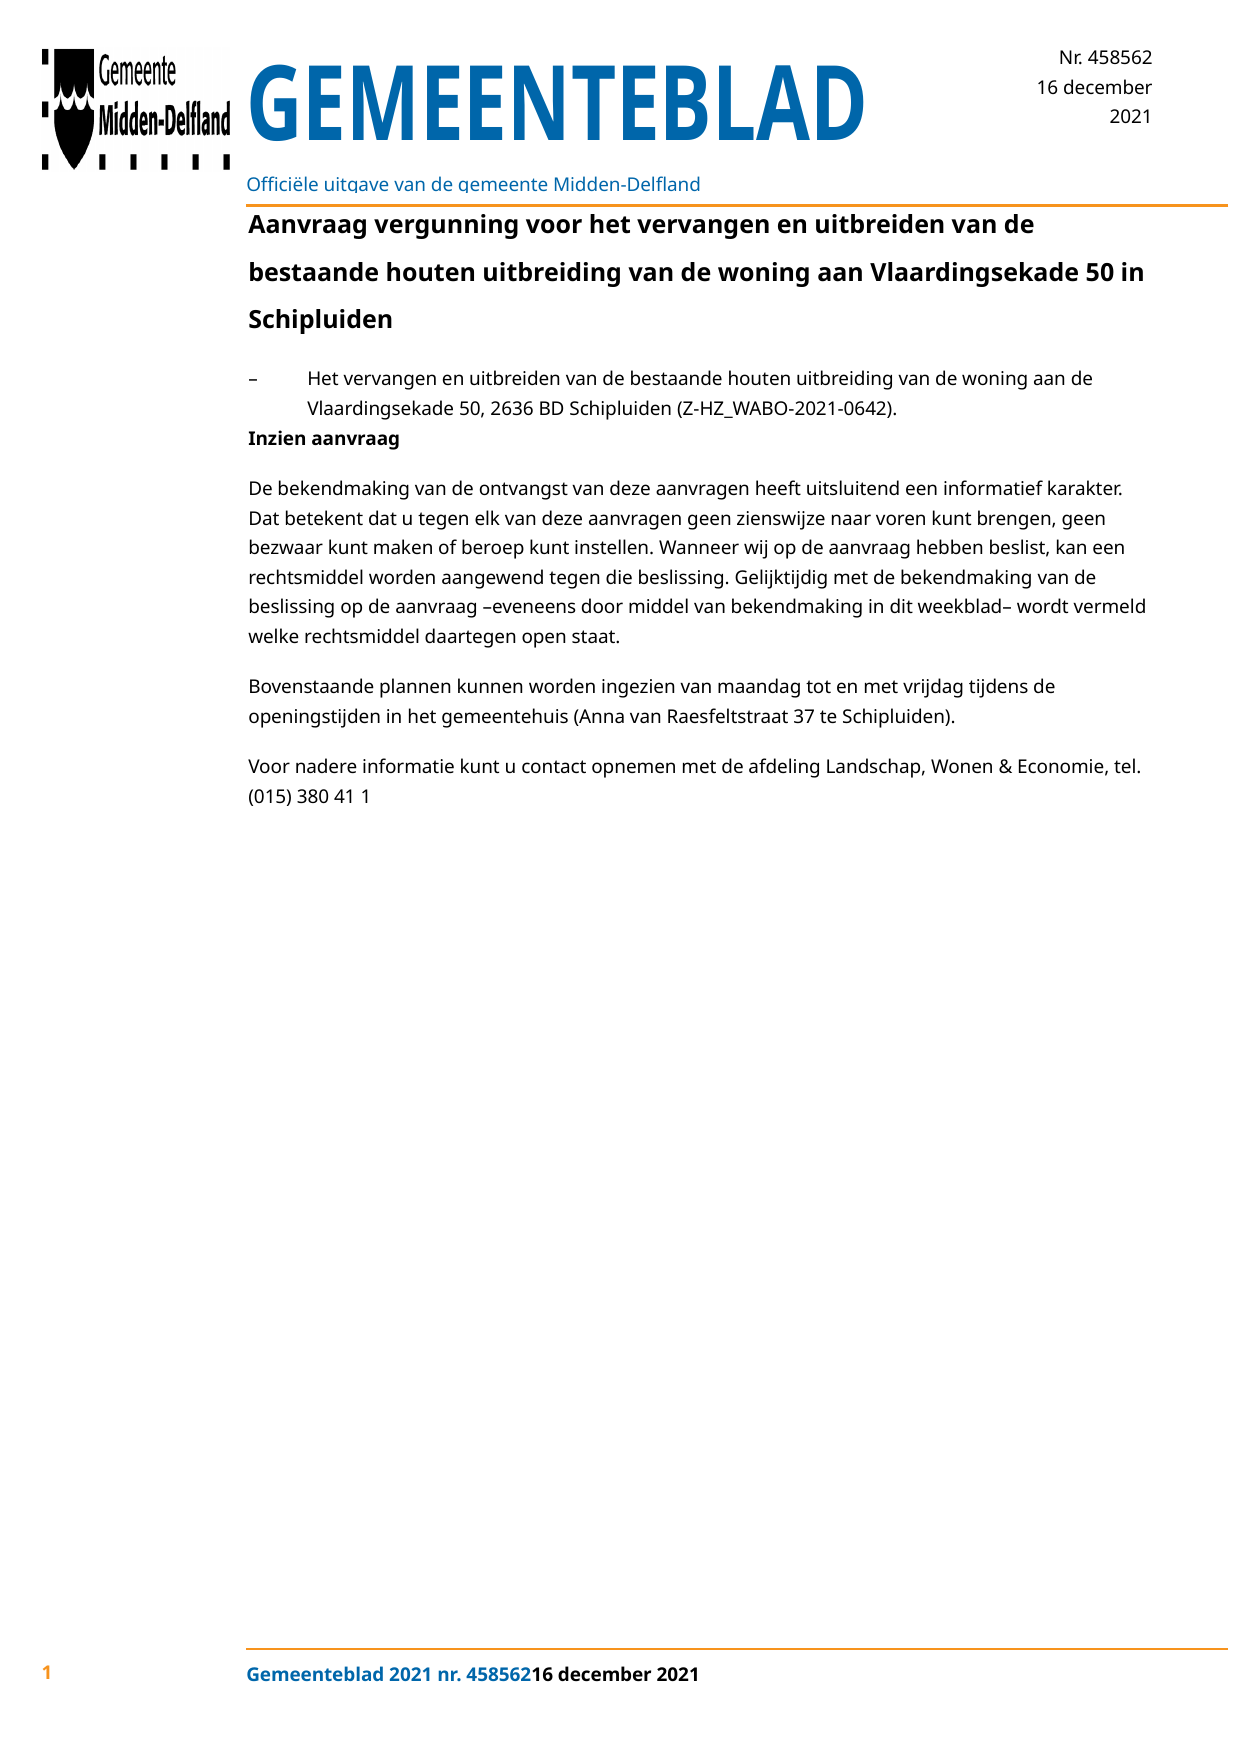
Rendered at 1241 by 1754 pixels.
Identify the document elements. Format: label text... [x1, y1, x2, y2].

text Voor nadere informatie kunt u contact opnemen met de afdeling Landschap, Wonen & Economie, tel. (015) 380 41 1 [248, 753, 1152, 809]
picture [41, 47, 231, 172]
text Aanvraag vergunning voor het vervangen en uitbreiden van de bestaande houten uitbreiding van de woning aan Vlaardingsekade 50 in Schipluiden [248, 207, 1152, 336]
text De bekendmaking van de ontvangst van deze aanvragen heeft uitsluitend een informatief karakter. Dat betekent dat u tegen elk van deze aanvragen geen zienswijze naar voren kunt brengen, geen bezwaar kunt maken of beroep kunt instellen. Wanneer wij op de aanvraag hebben beslist, kan een rechtsmiddel worden aangewend tegen die beslissing. Gelijktijdig met de bekendmaking van de beslissing op de aanvraag –eveneens door middel van bekendmaking in dit weekblad– wordt vermeld welke rechtsmiddel daartegen open staat. [248, 475, 1152, 649]
list Het vervangen en uitbreiden van de bestaande houten uitbreiding van de woning aan de Vlaardingsekade 50, 2636 BD Schipluiden (Z-HZ_WABO-2021-0642). [248, 366, 1152, 421]
text Bovenstaande plannen kunnen worden ingezien van maandag tot en met vrijdag tijdens de openingstijden in het gemeentehuis (Anna van Raesfeltstraat 37 te Schipluiden). [248, 673, 1152, 729]
text Inzien aanvraag [248, 425, 1152, 450]
